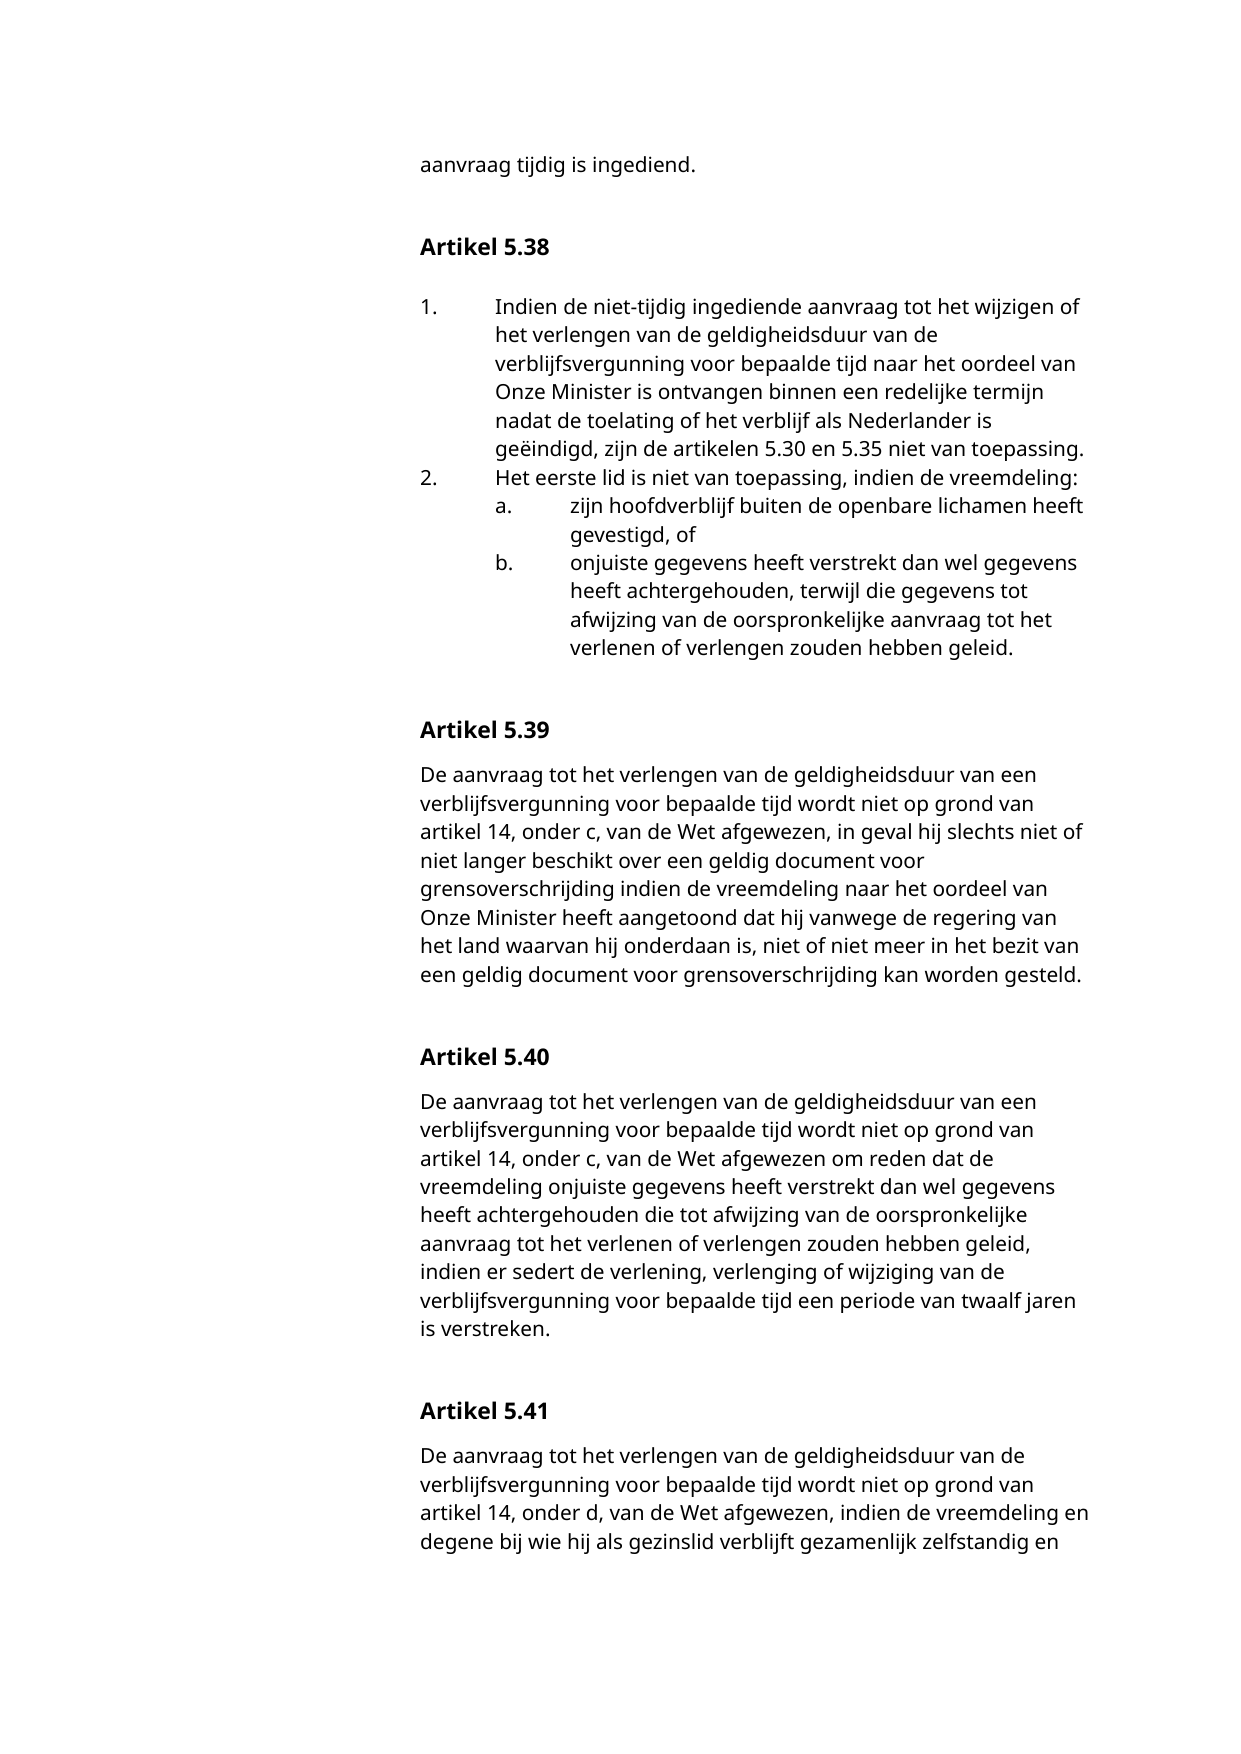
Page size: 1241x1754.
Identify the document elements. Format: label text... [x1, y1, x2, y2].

text De aanvraag tot het verlengen van de geldigheidsduur van een verblijfsvergunning voor bepaalde tijd wordt niet op grond van artikel 14, onder c, van de Wet afgewezen, in geval hij slechts niet of niet langer beschikt over een geldig document voor grensoverschrijding indien de vreemdeling naar het oordeel van Onze Minister heeft aangetoond dat hij vanwege de regering van het land waarvan hij onderdaan is, niet of niet meer in het bezit van een geldig document voor grensoverschrijding kan worden gesteld. [420, 761, 1090, 988]
text aanvraag tijdig is ingediend. [420, 150, 1090, 178]
subtitle Artikel 5.41 [420, 1395, 1090, 1427]
list Het eerste lid is niet van toepassing, indien de vreemdeling: [420, 463, 1090, 491]
text De aanvraag tot het verlengen van de geldigheidsduur van een verblijfsvergunning voor bepaalde tijd wordt niet op grond van artikel 14, onder c, van de Wet afgewezen om reden dat de vreemdeling onjuiste gegevens heeft verstrekt dan wel gegevens heeft achtergehouden die tot afwijzing van de oorspronkelijke aanvraag tot het verlenen of verlengen zouden hebben geleid, indien er sedert de verlening, verlenging of wijziging van de verblijfsvergunning voor bepaalde tijd een periode van twaalf jaren is verstreken. [420, 1087, 1090, 1343]
subtitle Artikel 5.38 [420, 231, 1090, 262]
subtitle Artikel 5.39 [420, 714, 1090, 746]
list zijn hoofdverblijf buiten de openbare lichamen heeft gevestigd, of [495, 491, 1090, 548]
subtitle Artikel 5.40 [420, 1041, 1090, 1072]
list Indien de niet-tijdig ingediende aanvraag tot het wijzigen of het verlengen van de geldigheidsduur van de verblijfsvergunning voor bepaalde tijd naar het oordeel van Onze Minister is ontvangen binnen een redelijke termijn nadat de toelating of het verblijf als Nederlander is geëindigd, zijn de artikelen 5.30 en 5.35 niet van toepassing. [420, 292, 1090, 463]
list onjuiste gegevens heeft verstrekt dan wel gegevens heeft achtergehouden, terwijl die gegevens tot afwijzing van de oorspronkelijke aanvraag tot het verlenen of verlengen zouden hebben geleid. [495, 548, 1090, 662]
text De aanvraag tot het verlengen van de geldigheidsduur van de verblijfsvergunning voor bepaalde tijd wordt niet op grond van artikel 14, onder d, van de Wet afgewezen, indien de vreemdeling en degene bij wie hij als gezinslid verblijft gezamenlijk zelfstandig en [420, 1442, 1090, 1555]
